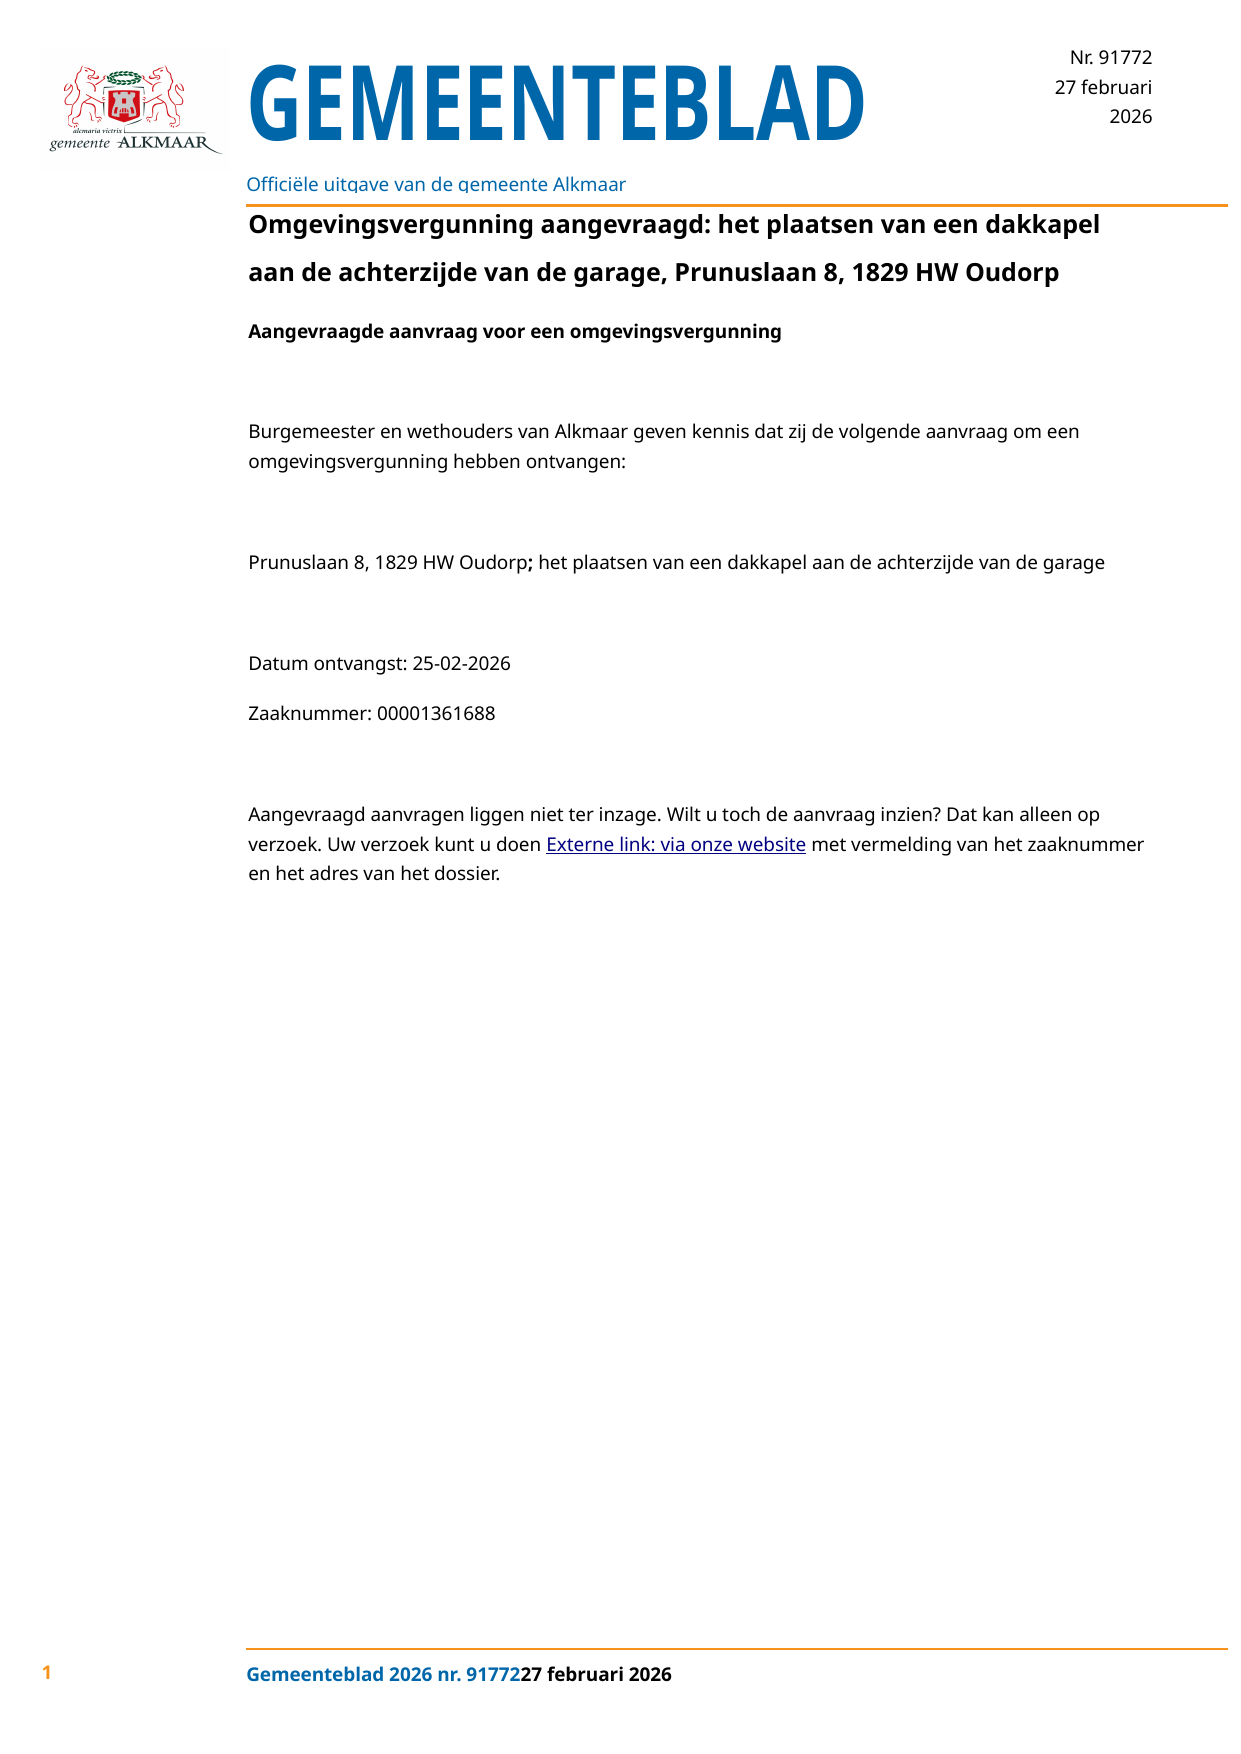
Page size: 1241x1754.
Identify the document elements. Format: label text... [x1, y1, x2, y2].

text Burgemeester en wethouders van Alkmaar geven kennis dat zij de volgende aanvraag om een omgevingsvergunning hebben ontvangen: [248, 419, 1152, 474]
text Datum ontvangst: 25-02-2026 [248, 650, 1152, 676]
text Aangevraagde aanvraag voor een omgevingsvergunning [248, 318, 1152, 344]
text Prunuslaan 8, 1829 HW Oudorp; het plaatsen van een dakkapel aan de achterzijde van de garage [248, 549, 1152, 575]
text Omgevingsvergunning aangevraagd: het plaatsen van een dakkapel aan de achterzijde van de garage, Prunuslaan 8, 1829 HW Oudorp [248, 207, 1152, 288]
text Zaaknummer: 00001361688 [248, 700, 1152, 726]
picture [41, 47, 231, 172]
text Aangevraagd aanvragen liggen niet ter inzage. Wilt u toch de aanvraag inzien? Dat kan alleen op verzoek. Uw verzoek kunt u doen Externe link: via onze website met vermelding van het zaaknummer en het adres van het dossier. [248, 801, 1152, 886]
